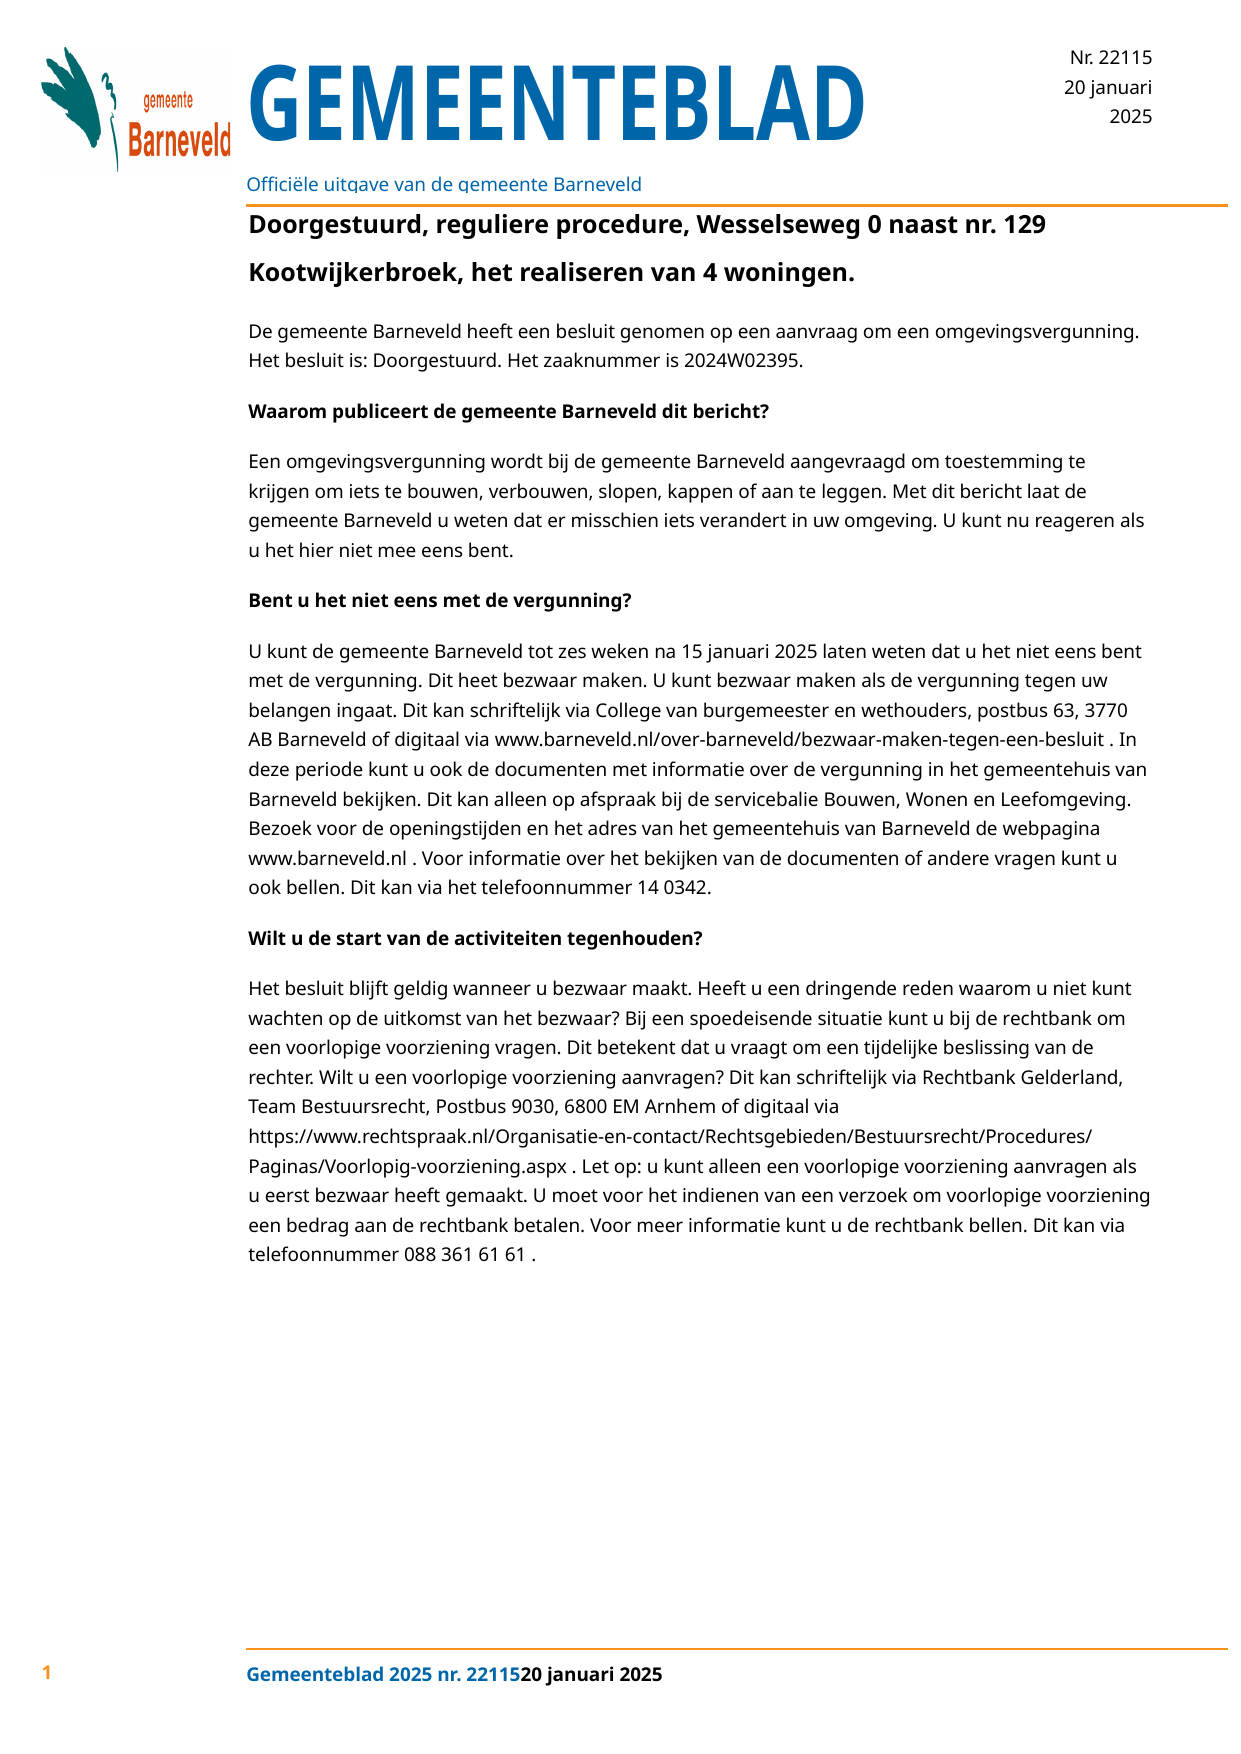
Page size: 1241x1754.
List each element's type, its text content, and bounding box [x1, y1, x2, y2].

text Bent u het niet eens met de vergunning? [248, 587, 1152, 613]
picture [41, 47, 231, 172]
text De gemeente Barneveld heeft een besluit genomen op een aanvraag om een omgevingsvergunning. Het besluit is: Doorgestuurd. Het zaaknummer is 2024W02395. [248, 318, 1152, 373]
text U kunt de gemeente Barneveld tot zes weken na 15 januari 2025 laten weten dat u het niet eens bent met de vergunning. Dit heet bezwaar maken. U kunt bezwaar maken als de vergunning tegen uw belangen ingaat. Dit kan schriftelijk via College van burgemeester en wethouders, postbus 63, 3770 AB Barneveld of digitaal via www.barneveld.nl/over-barneveld/bezwaar-maken-tegen-een-besluit . In deze periode kunt u ook de documenten met informatie over de vergunning in het gemeentehuis van Barneveld bekijken. Dit kan alleen op afspraak bij de servicebalie Bouwen, Wonen en Leefomgeving. Bezoek voor de openingstijden en het adres van het gemeentehuis van Barneveld de webpagina www.barneveld.nl . Voor informatie over het bekijken van de documenten of andere vragen kunt u ook bellen. Dit kan via het telefoonnummer 14 0342. [248, 638, 1152, 900]
text Waarom publiceert de gemeente Barneveld dit bericht? [248, 398, 1152, 424]
text Het besluit blijft geldig wanneer u bezwaar maakt. Heeft u een dringende reden waarom u niet kunt wachten op de uitkomst van het bezwaar? Bij een spoedeisende situatie kunt u bij de rechtbank om een voorlopige voorziening vragen. Dit betekent dat u vraagt om een tijdelijke beslissing van de rechter. Wilt u een voorlopige voorziening aanvragen? Dit kan schriftelijk via Rechtbank Gelderland, Team Bestuursrecht, Postbus 9030, 6800 EM Arnhem of digitaal via https://www.rechtspraak.nl/Organisatie-en-contact/Rechtsgebieden/Bestuursrecht/Procedures/Paginas/Voorlopig-voorziening.aspx . Let op: u kunt alleen een voorlopige voorziening aanvragen als u eerst bezwaar heeft gemaakt. U moet voor het indienen van een verzoek om voorlopige voorziening een bedrag aan de rechtbank betalen. Voor meer informatie kunt u de rechtbank bellen. Dit kan via telefoonnummer 088 361 61 61 . [248, 975, 1152, 1267]
text Een omgevingsvergunning wordt bij de gemeente Barneveld aangevraagd om toestemming te krijgen om iets te bouwen, verbouwen, slopen, kappen of aan te leggen. Met dit bericht laat de gemeente Barneveld u weten dat er misschien iets verandert in uw omgeving. U kunt nu reageren als u het hier niet mee eens bent. [248, 448, 1152, 563]
text Wilt u de start van de activiteiten tegenhouden? [248, 925, 1152, 951]
text Doorgestuurd, reguliere procedure, Wesselseweg 0 naast nr. 129 Kootwijkerbroek, het realiseren van 4 woningen. [248, 207, 1152, 288]
